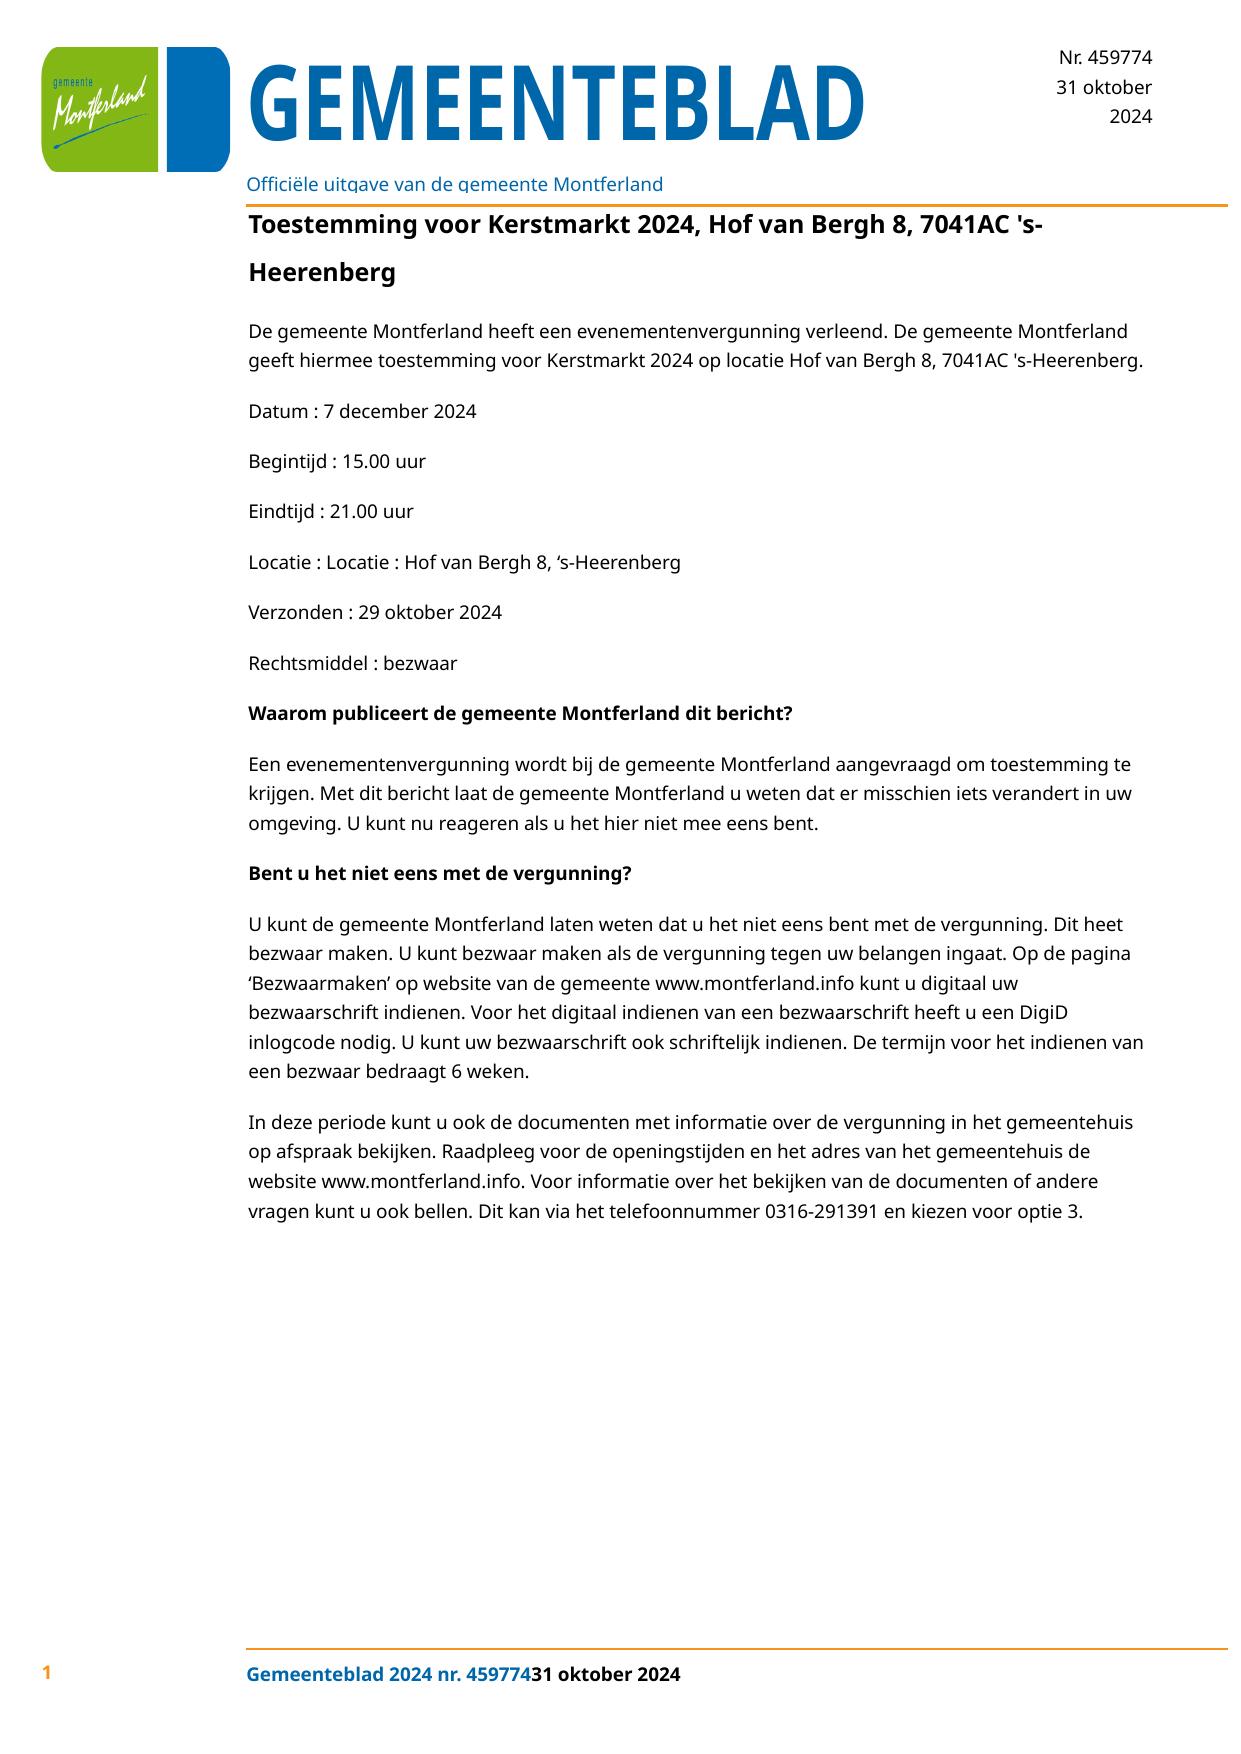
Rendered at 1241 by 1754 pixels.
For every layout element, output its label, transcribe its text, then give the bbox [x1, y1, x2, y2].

text Datum : 7 december 2024 [248, 398, 1152, 424]
text Eindtijd : 21.00 uur [248, 499, 1152, 524]
text Een evenementenvergunning wordt bij de gemeente Montferland aangevraagd om toestemming te krijgen. Met dit bericht laat de gemeente Montferland u weten dat er misschien iets verandert in uw omgeving. U kunt nu reageren als u het hier niet mee eens bent. [248, 751, 1152, 836]
text Toestemming voor Kerstmarkt 2024, Hof van Bergh 8, 7041AC 's-Heerenberg [248, 207, 1152, 288]
text Bent u het niet eens met de vergunning? [248, 860, 1152, 886]
text Waarom publiceert de gemeente Montferland dit bericht? [248, 700, 1152, 726]
text Rechtsmiddel : bezwaar [248, 650, 1152, 676]
text Begintijd : 15.00 uur [248, 448, 1152, 474]
text Locatie : Locatie : Hof van Bergh 8, ‘s-Heerenberg [248, 549, 1152, 575]
text U kunt de gemeente Montferland laten weten dat u het niet eens bent met de vergunning. Dit heet bezwaar maken. U kunt bezwaar maken als de vergunning tegen uw belangen ingaat. Op de pagina ‘Bezwaarmaken’ op website van de gemeente www.montferland.info kunt u digitaal uw bezwaarschrift indienen. Voor het digitaal indienen van een bezwaarschrift heeft u een DigiD inlogcode nodig. U kunt uw bezwaarschrift ook schriftelijk indienen. De termijn voor het indienen van een bezwaar bedraagt 6 weken. [248, 911, 1152, 1084]
text Verzonden : 29 oktober 2024 [248, 599, 1152, 625]
text In deze periode kunt u ook de documenten met informatie over de vergunning in het gemeentehuis op afspraak bekijken. Raadpleeg voor de openingstijden en het adres van het gemeentehuis de website www.montferland.info. Voor informatie over het bekijken van de documenten of andere vragen kunt u ook bellen. Dit kan via het telefoonnummer 0316-291391 en kiezen voor optie 3. [248, 1109, 1152, 1224]
text De gemeente Montferland heeft een evenementenvergunning verleend. De gemeente Montferland geeft hiermee toestemming voor Kerstmarkt 2024 op locatie Hof van Bergh 8, 7041AC 's-Heerenberg. [248, 318, 1152, 373]
picture [41, 47, 231, 172]
